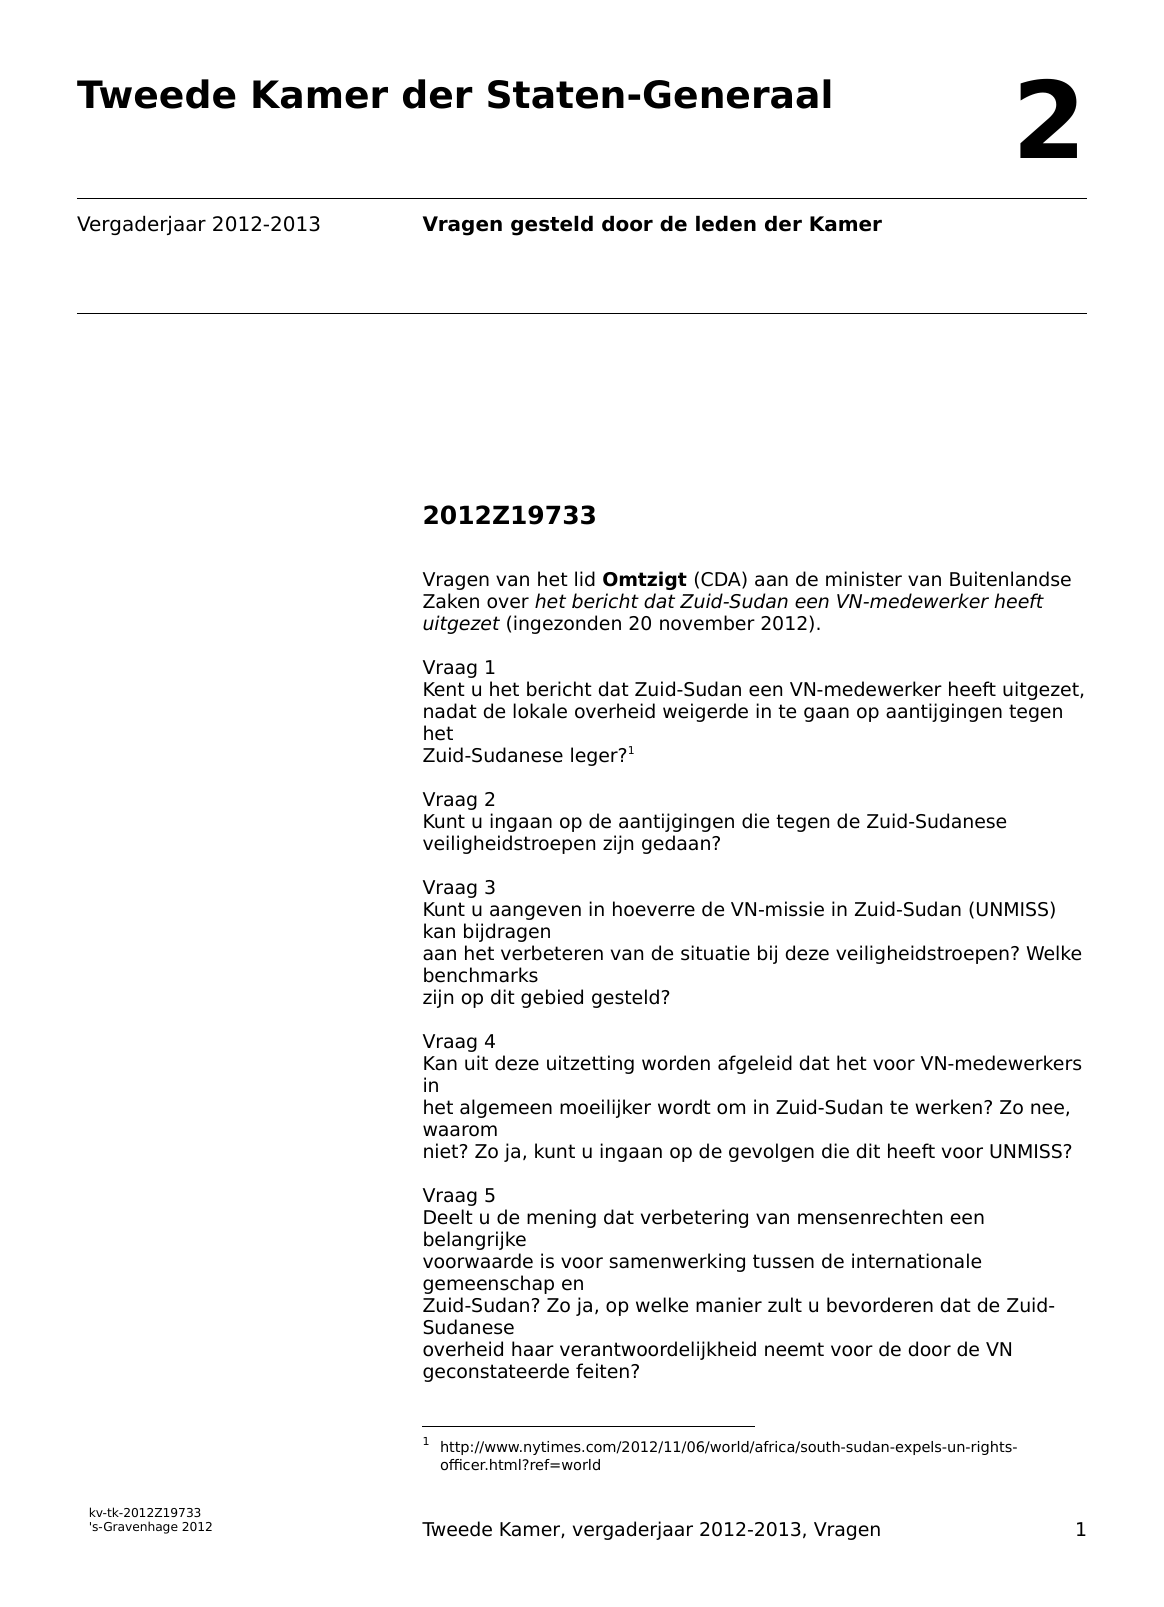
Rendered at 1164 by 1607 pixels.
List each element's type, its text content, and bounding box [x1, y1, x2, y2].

text 's-Gravenhage 2012 [88, 1520, 323, 1534]
text Vraag 3 [422, 877, 1087, 899]
text Zuid-Sudanese leger? [422, 745, 1087, 767]
text Kent u het bericht dat Zuid-Sudan een VN-medewerker heeft uitgezet, [422, 679, 1087, 701]
text Kunt u ingaan op de aantijgingen die tegen de Zuid-Sudanese [422, 811, 1087, 833]
text niet? Zo ja, kunt u ingaan op de gevolgen die dit heeft voor UNMISS? [422, 1141, 1087, 1163]
text het algemeen moeilijker wordt om in Zuid-Sudan te werken? Zo nee, waarom [422, 1097, 1087, 1141]
text Kunt u aangeven in hoeverre de VN-missie in Zuid-Sudan (UNMISS) kan bijdragen [422, 899, 1087, 943]
text Vraag 2 [422, 789, 1087, 811]
table_cell Vragen gesteld door de leden der Kamer [422, 199, 1087, 313]
text Deelt u de mening dat verbetering van mensenrechten een belangrijke [422, 1207, 1087, 1251]
text 2012Z19733 [422, 501, 1087, 531]
text kv-tk-2012Z19733 [88, 1506, 323, 1520]
table_cell Vergaderjaar 2012-2013 [77, 199, 422, 313]
text Vragen van het lid Omtzigt (CDA) aan de minister van Buitenlandse Zaken over het bericht dat Zuid-Sudan een VN-medewerker heeft uitgezet (ingezonden 20 november 2012). [422, 569, 1087, 635]
table_header Tweede Kamer der Staten-Generaal [77, 59, 886, 198]
text veiligheidstroepen zijn gedaan? [422, 833, 1087, 855]
text Kan uit deze uitzetting worden afgeleid dat het voor VN-medewerkers in [422, 1053, 1087, 1097]
text Vraag 5 [422, 1185, 1087, 1207]
text Vraag 4 [422, 1031, 1087, 1053]
text aan het verbeteren van de situatie bij deze veiligheidstroepen? Welke benchmarks [422, 943, 1087, 987]
text Vraag 1 [422, 657, 1087, 679]
text Zuid-Sudan? Zo ja, op welke manier zult u bevorderen dat de Zuid-Sudanese [422, 1295, 1087, 1339]
text http://www.nytimes.com/2012/11/06/world/africa/south-sudan-expels-un-rights-officer.html?ref=world [422, 1435, 1087, 1474]
text voorwaarde is voor samenwerking tussen de internationale gemeenschap en [422, 1251, 1087, 1295]
table_header 2 [886, 59, 1087, 198]
text nadat de lokale overheid weigerde in te gaan op aantijgingen tegen het [422, 701, 1087, 745]
text zijn op dit gebied gesteld? [422, 987, 1087, 1009]
text overheid haar verantwoordelijkheid neemt voor de door de VN geconstateerde feiten? [422, 1339, 1087, 1383]
